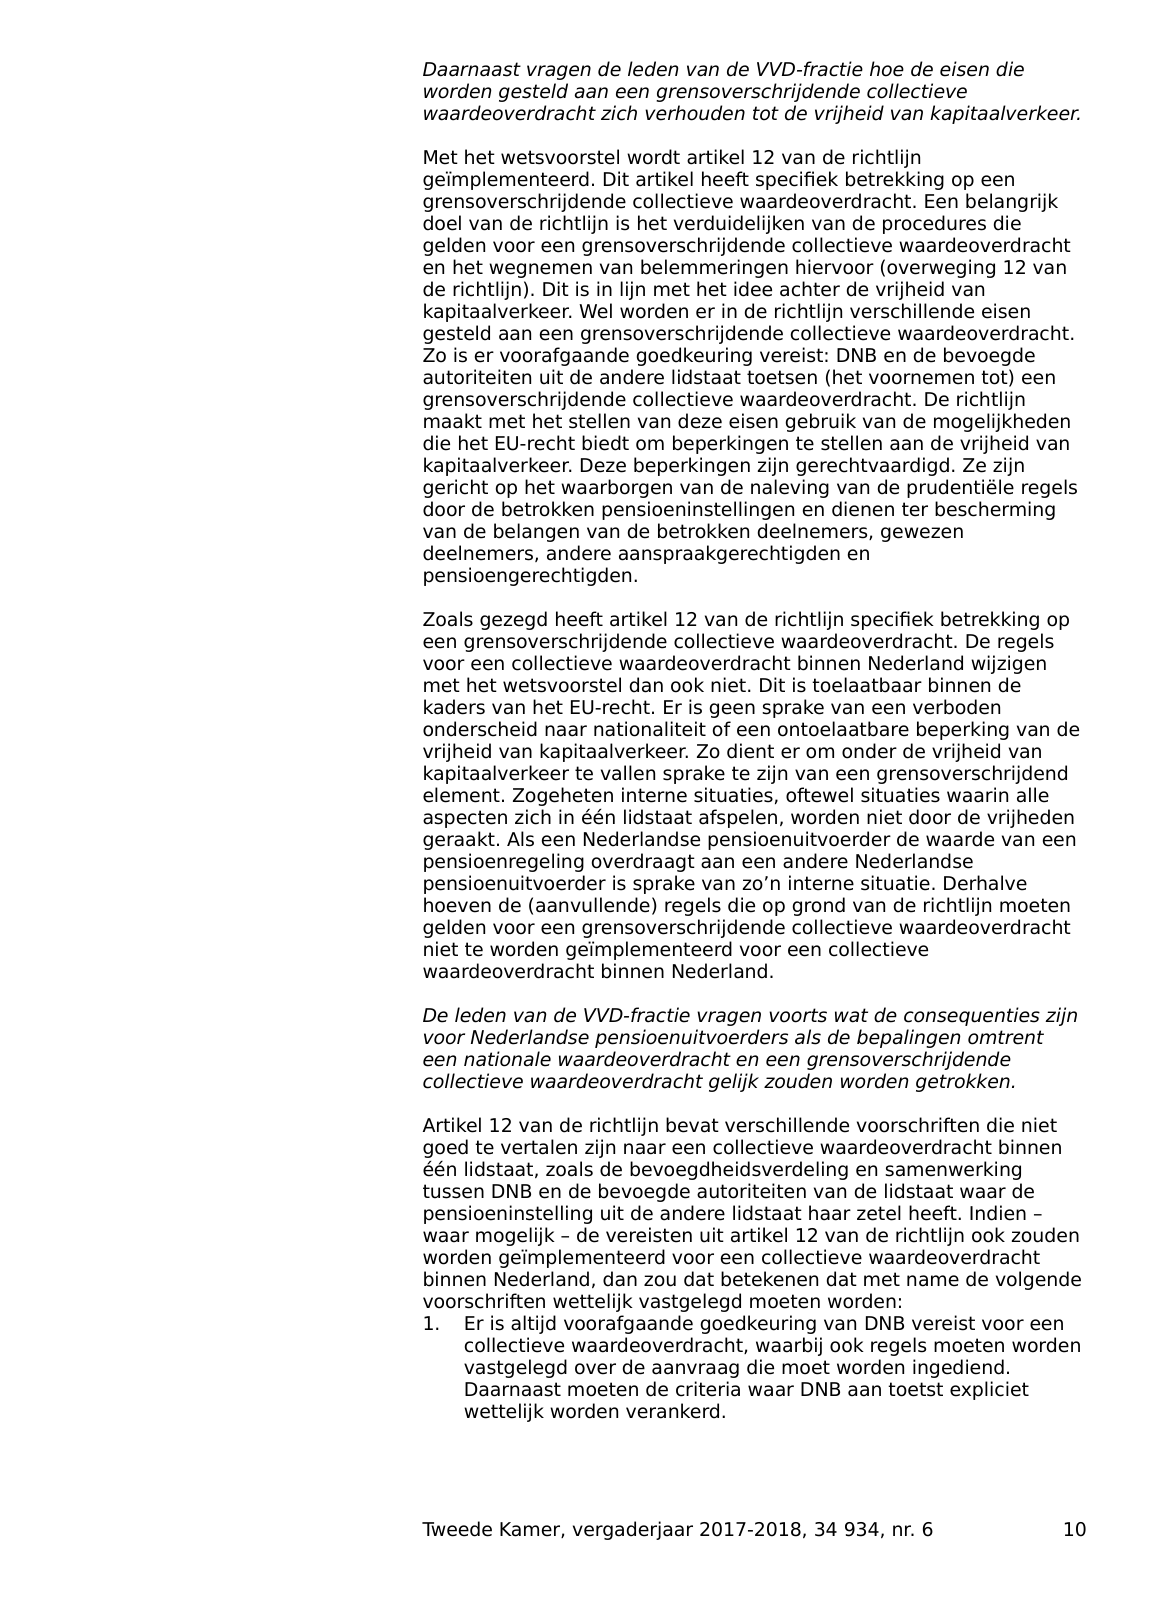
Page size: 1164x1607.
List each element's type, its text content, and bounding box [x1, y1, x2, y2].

text De leden van de VVD-fractie vragen voorts wat de consequenties zijn voor Nederlandse pensioenuitvoerders als de bepalingen omtrent een nationale waardeoverdracht en een grensoverschrijdende collectieve waardeoverdracht gelijk zouden worden getrokken. [422, 1005, 1087, 1093]
text Zoals gezegd heeft artikel 12 van de richtlijn specifiek betrekking op een grensoverschrijdende collectieve waardeoverdracht. De regels voor een collectieve waardeoverdracht binnen Nederland wijzigen met het wetsvoorstel dan ook niet. Dit is toelaatbaar binnen de kaders van het EU-recht. Er is geen sprake van een verboden onderscheid naar nationaliteit of een ontoelaatbare beperking van de vrijheid van kapitaalverkeer. Zo dient er om onder de vrijheid van kapitaalverkeer te vallen sprake te zijn van een grensoverschrijdend element. Zogeheten interne situaties, oftewel situaties waarin alle aspecten zich in één lidstaat afspelen, worden niet door de vrijheden geraakt. Als een Nederlandse pensioenuitvoerder de waarde van een pensioenregeling overdraagt aan een andere Nederlandse pensioenuitvoerder is sprake van zo’n interne situatie. Derhalve hoeven de (aanvullende) regels die op grond van de richtlijn moeten gelden voor een grensoverschrijdende collectieve waardeoverdracht niet te worden geïmplementeerd voor een collectieve waardeoverdracht binnen Nederland. [422, 609, 1087, 983]
text Daarnaast vragen de leden van de VVD-fractie hoe de eisen die worden gesteld aan een grensoverschrijdende collectieve waardeoverdracht zich verhouden tot de vrijheid van kapitaalverkeer. [422, 59, 1087, 125]
text Met het wetsvoorstel wordt artikel 12 van de richtlijn geïmplementeerd. Dit artikel heeft specifiek betrekking op een grensoverschrijdende collectieve waardeoverdracht. Een belangrijk doel van de richtlijn is het verduidelijken van de procedures die gelden voor een grensoverschrijdende collectieve waardeoverdracht en het wegnemen van belemmeringen hiervoor (overweging 12 van de richtlijn). Dit is in lijn met het idee achter de vrijheid van kapitaalverkeer. Wel worden er in de richtlijn verschillende eisen gesteld aan een grensoverschrijdende collectieve waardeoverdracht. Zo is er voorafgaande goedkeuring vereist: DNB en de bevoegde autoriteiten uit de andere lidstaat toetsen (het voornemen tot) een grensoverschrijdende collectieve waardeoverdracht. De richtlijn maakt met het stellen van deze eisen gebruik van de mogelijkheden die het EU-recht biedt om beperkingen te stellen aan de vrijheid van kapitaalverkeer. Deze beperkingen zijn gerechtvaardigd. Ze zijn gericht op het waarborgen van de naleving van de prudentiële regels door de betrokken pensioeninstellingen en dienen ter bescherming van de belangen van de betrokken deelnemers, gewezen deelnemers, andere aanspraakgerechtigden en pensioengerechtigden. [422, 147, 1087, 587]
text 1. Er is altijd voorafgaande goedkeuring van DNB vereist voor een collectieve waardeoverdracht, waarbij ook regels moeten worden vastgelegd over de aanvraag die moet worden ingediend. Daarnaast moeten de criteria waar DNB aan toetst expliciet wettelijk worden verankerd. [422, 1313, 1087, 1423]
text Artikel 12 van de richtlijn bevat verschillende voorschriften die niet goed te vertalen zijn naar een collectieve waardeoverdracht binnen één lidstaat, zoals de bevoegdheidsverdeling en samenwerking tussen DNB en de bevoegde autoriteiten van de lidstaat waar de pensioeninstelling uit de andere lidstaat haar zetel heeft. Indien – waar mogelijk – de vereisten uit artikel 12 van de richtlijn ook zouden worden geïmplementeerd voor een collectieve waardeoverdracht binnen Nederland, dan zou dat betekenen dat met name de volgende voorschriften wettelijk vastgelegd moeten worden: [422, 1115, 1087, 1313]
